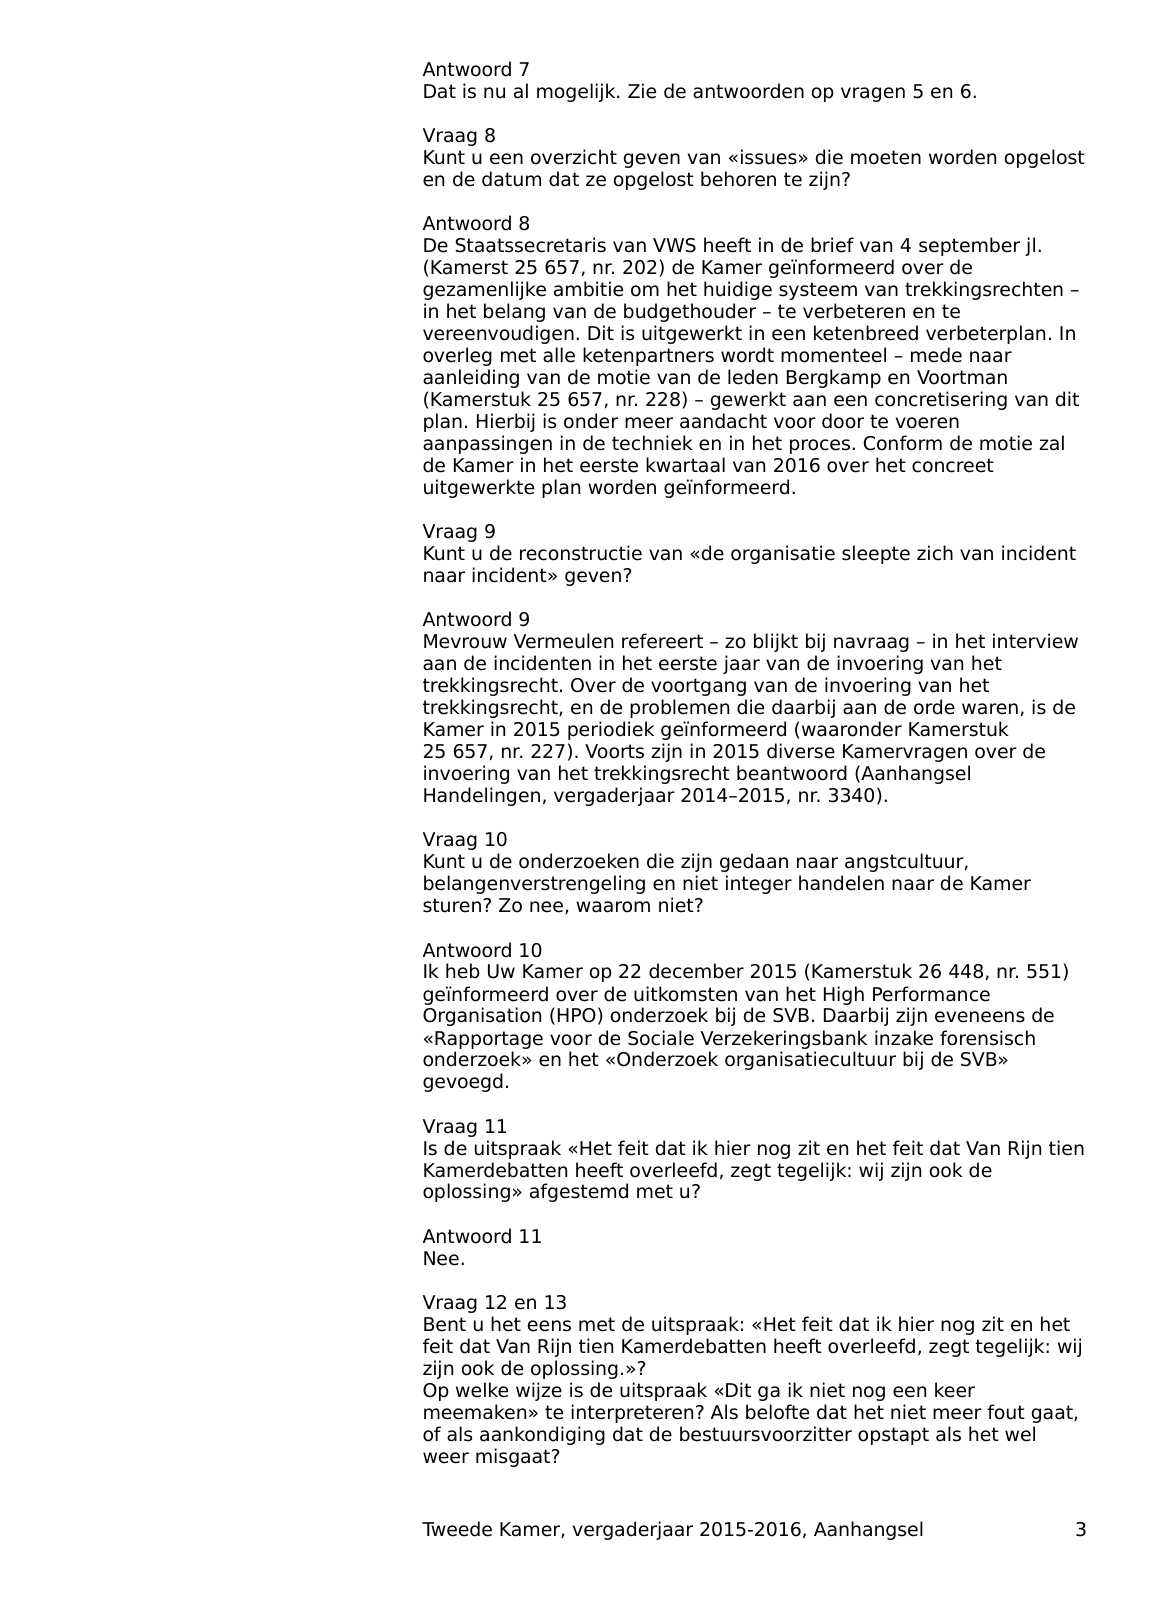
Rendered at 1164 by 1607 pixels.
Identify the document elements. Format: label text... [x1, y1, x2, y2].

text Antwoord 9 [422, 609, 1087, 631]
text Ik heb Uw Kamer op 22 december 2015 (Kamerstuk 26 448, nr. 551) geïnformeerd over de uitkomsten van het High Performance Organisation (HPO) onderzoek bij de SVB. Daarbij zijn eveneens de «Rapportage voor de Sociale Verzekeringsbank inzake forensisch onderzoek» en het «Onderzoek organisatiecultuur bij de SVB» gevoegd. [422, 961, 1087, 1093]
text Is de uitspraak «Het feit dat ik hier nog zit en het feit dat Van Rijn tien Kamerdebatten heeft overleefd, zegt tegelijk: wij zijn ook de oplossing» afgestemd met u? [422, 1137, 1087, 1203]
text Antwoord 10 [422, 939, 1087, 961]
text Op welke wijze is de uitspraak «Dit ga ik niet nog een keer meemaken» te interpreteren? Als belofte dat het niet meer fout gaat, of als aankondiging dat de bestuursvoorzitter opstapt als het wel weer misgaat? [422, 1380, 1087, 1468]
text Vraag 10 [422, 829, 1087, 851]
text De Staatssecretaris van VWS heeft in de brief van 4 september jl. (Kamerst 25 657, nr. 202) de Kamer geïnformeerd over de gezamenlijke ambitie om het huidige systeem van trekkingsrechten – in het belang van de budgethouder – te verbeteren en te vereenvoudigen. Dit is uitgewerkt in een ketenbreed verbeterplan. In overleg met alle ketenpartners wordt momenteel – mede naar aanleiding van de motie van de leden Bergkamp en Voortman (Kamerstuk 25 657, nr. 228) – gewerkt aan een concretisering van dit plan. Hierbij is onder meer aandacht voor door te voeren aanpassingen in de techniek en in het proces. Conform de motie zal de Kamer in het eerste kwartaal van 2016 over het concreet uitgewerkte plan worden geïnformeerd. [422, 235, 1087, 499]
text Kunt u de reconstructie van «de organisatie sleepte zich van incident naar incident» geven? [422, 543, 1087, 587]
text Vraag 12 en 13 [422, 1292, 1087, 1314]
text Vraag 9 [422, 521, 1087, 543]
text Antwoord 8 [422, 213, 1087, 235]
text Dat is nu al mogelijk. Zie de antwoorden op vragen 5 en 6. [422, 81, 1087, 103]
text Kunt u de onderzoeken die zijn gedaan naar angstcultuur, belangenverstrengeling en niet integer handelen naar de Kamer sturen? Zo nee, waarom niet? [422, 851, 1087, 917]
text Bent u het eens met de uitspraak: «Het feit dat ik hier nog zit en het feit dat Van Rijn tien Kamerdebatten heeft overleefd, zegt tegelijk: wij zijn ook de oplossing.»? [422, 1314, 1087, 1380]
text Antwoord 11 [422, 1226, 1087, 1248]
text Vraag 8 [422, 125, 1087, 147]
text Antwoord 7 [422, 59, 1087, 81]
text Kunt u een overzicht geven van «issues» die moeten worden opgelost en de datum dat ze opgelost behoren te zijn? [422, 147, 1087, 191]
text Vraag 11 [422, 1116, 1087, 1137]
text Mevrouw Vermeulen refereert – zo blijkt bij navraag – in het interview aan de incidenten in het eerste jaar van de invoering van het trekkingsrecht. Over de voortgang van de invoering van het trekkingsrecht, en de problemen die daarbij aan de orde waren, is de Kamer in 2015 periodiek geïnformeerd (waaronder Kamerstuk 25 657, nr. 227). Voorts zijn in 2015 diverse Kamervragen over de invoering van het trekkingsrecht beantwoord (Aanhangsel Handelingen, vergaderjaar 2014–2015, nr. 3340). [422, 631, 1087, 807]
text Nee. [422, 1248, 1087, 1269]
